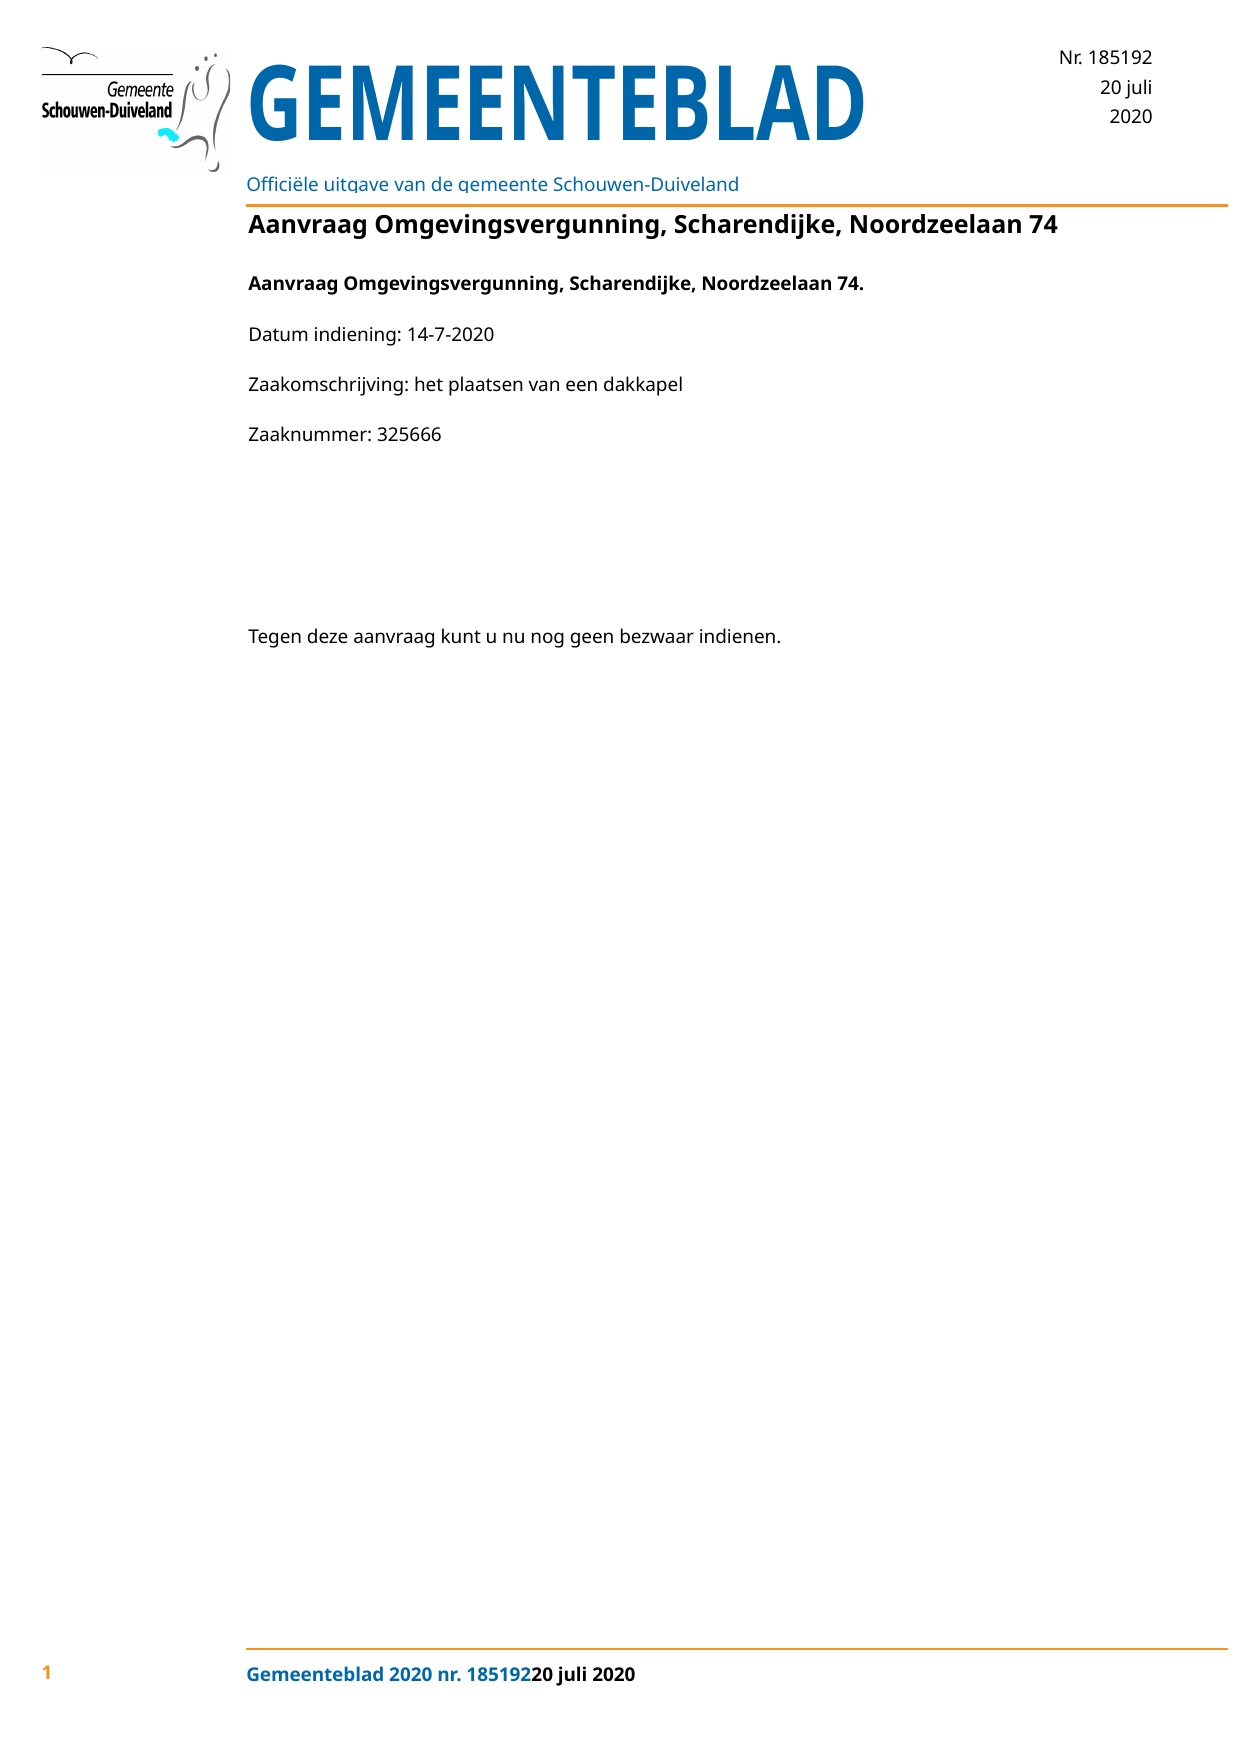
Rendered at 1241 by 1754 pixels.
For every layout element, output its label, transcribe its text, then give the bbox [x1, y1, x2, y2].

text Zaakomschrijving: het plaatsen van een dakkapel [248, 371, 1152, 397]
text Tegen deze aanvraag kunt u nu nog geen bezwaar indienen. [248, 623, 1152, 649]
text Zaaknummer: 325666 [248, 422, 1152, 447]
text Datum indiening: 14-7-2020 [248, 321, 1152, 346]
picture [41, 47, 231, 172]
text Aanvraag Omgevingsvergunning, Scharendijke, Noordzeelaan 74. [248, 270, 1152, 296]
text Aanvraag Omgevingsvergunning, Scharendijke, Noordzeelaan 74 [248, 207, 1152, 241]
